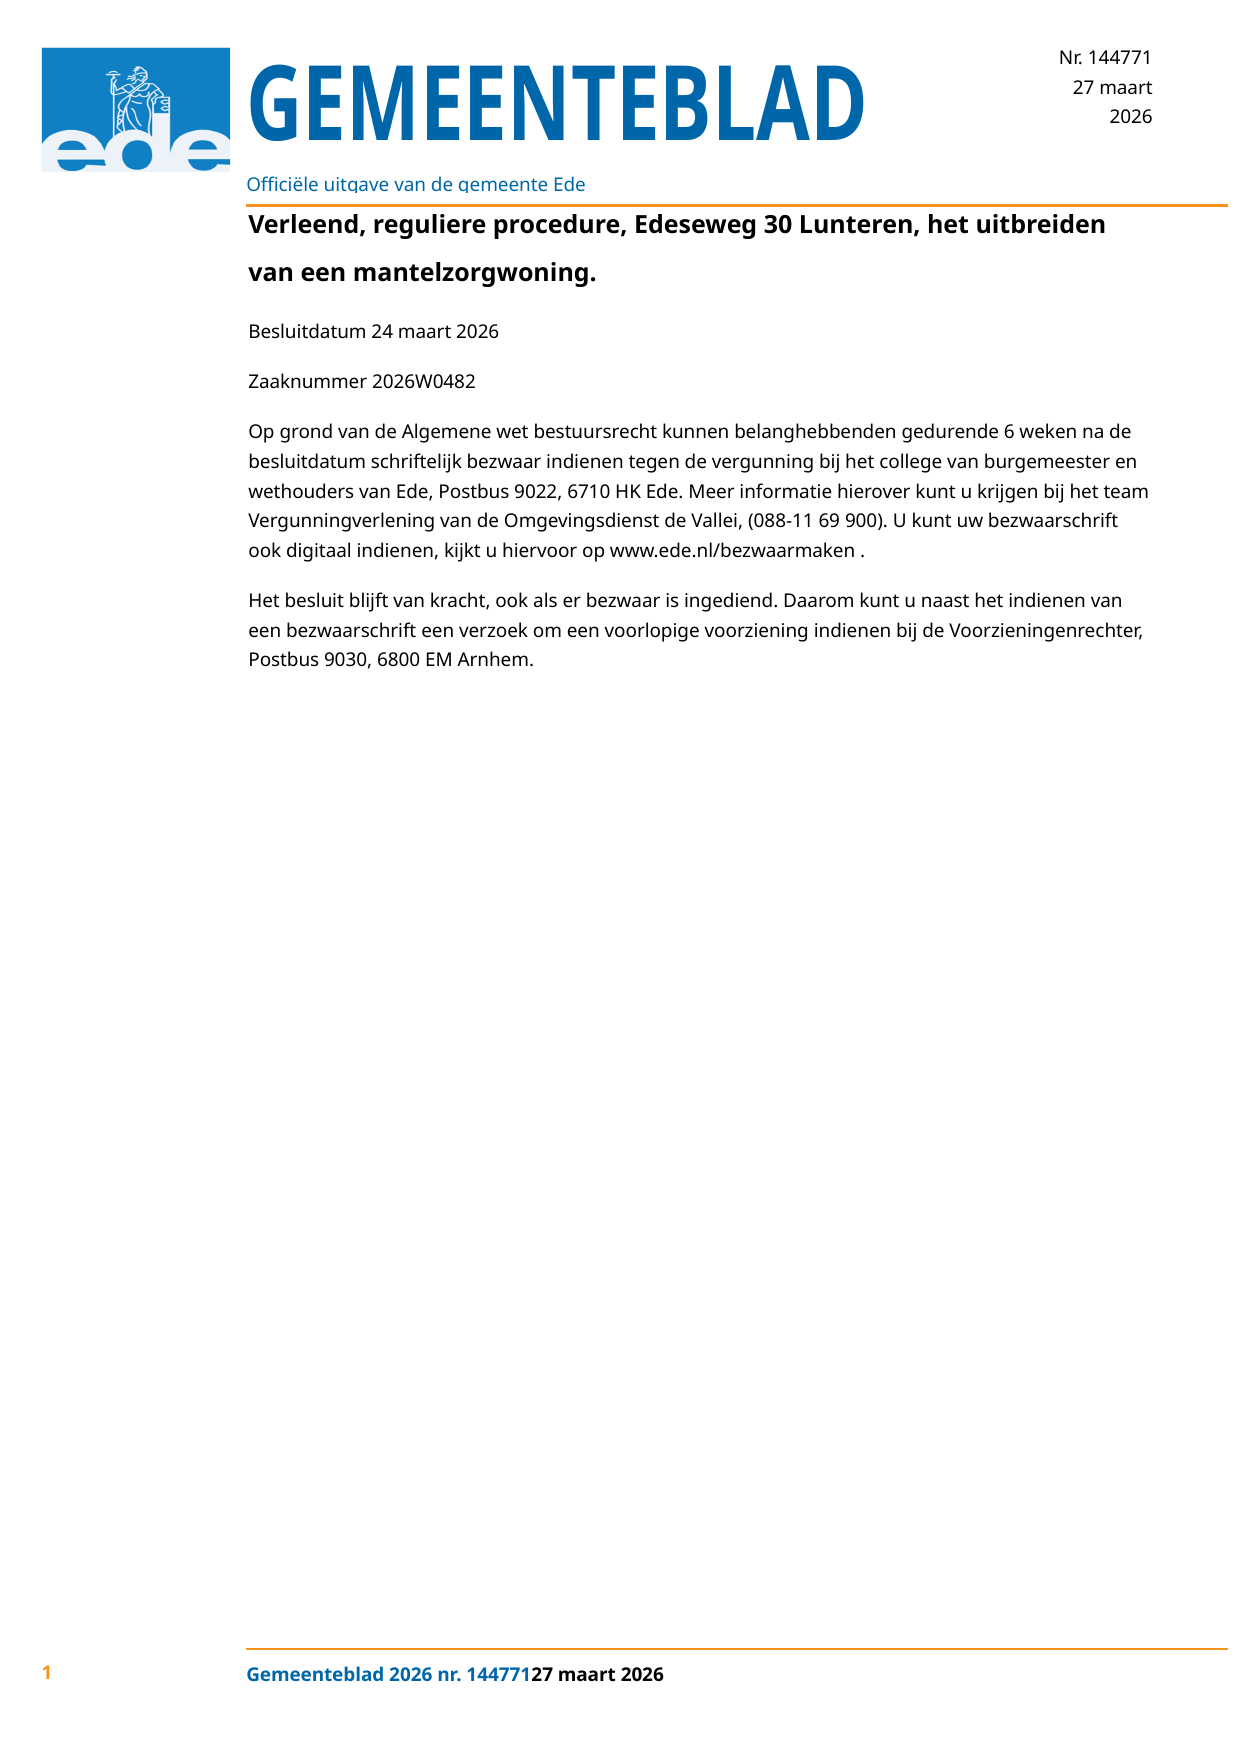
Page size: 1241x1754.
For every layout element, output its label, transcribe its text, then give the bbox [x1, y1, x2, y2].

text Verleend, reguliere procedure, Edeseweg 30 Lunteren, het uitbreiden van een mantelzorgwoning. [248, 207, 1152, 288]
text Zaaknummer 2026W0482 [248, 368, 1152, 394]
text Op grond van de Algemene wet bestuursrecht kunnen belanghebbenden gedurende 6 weken na de besluitdatum schriftelijk bezwaar indienen tegen de vergunning bij het college van burgemeester en wethouders van Ede, Postbus 9022, 6710 HK Ede. Meer informatie hierover kunt u krijgen bij het team Vergunningverlening van de Omgevingsdienst de Vallei, (088-11 69 900). U kunt uw bezwaarschrift ook digitaal indienen, kijkt u hiervoor op www.ede.nl/bezwaarmaken . [248, 419, 1152, 563]
picture [41, 47, 231, 172]
text Het besluit blijft van kracht, ook als er bezwaar is ingediend. Daarom kunt u naast het indienen van een bezwaarschrift een verzoek om een voorlopige voorziening indienen bij de Voorzieningenrechter, Postbus 9030, 6800 EM Arnhem. [248, 587, 1152, 672]
text Besluitdatum 24 maart 2026 [248, 318, 1152, 344]
